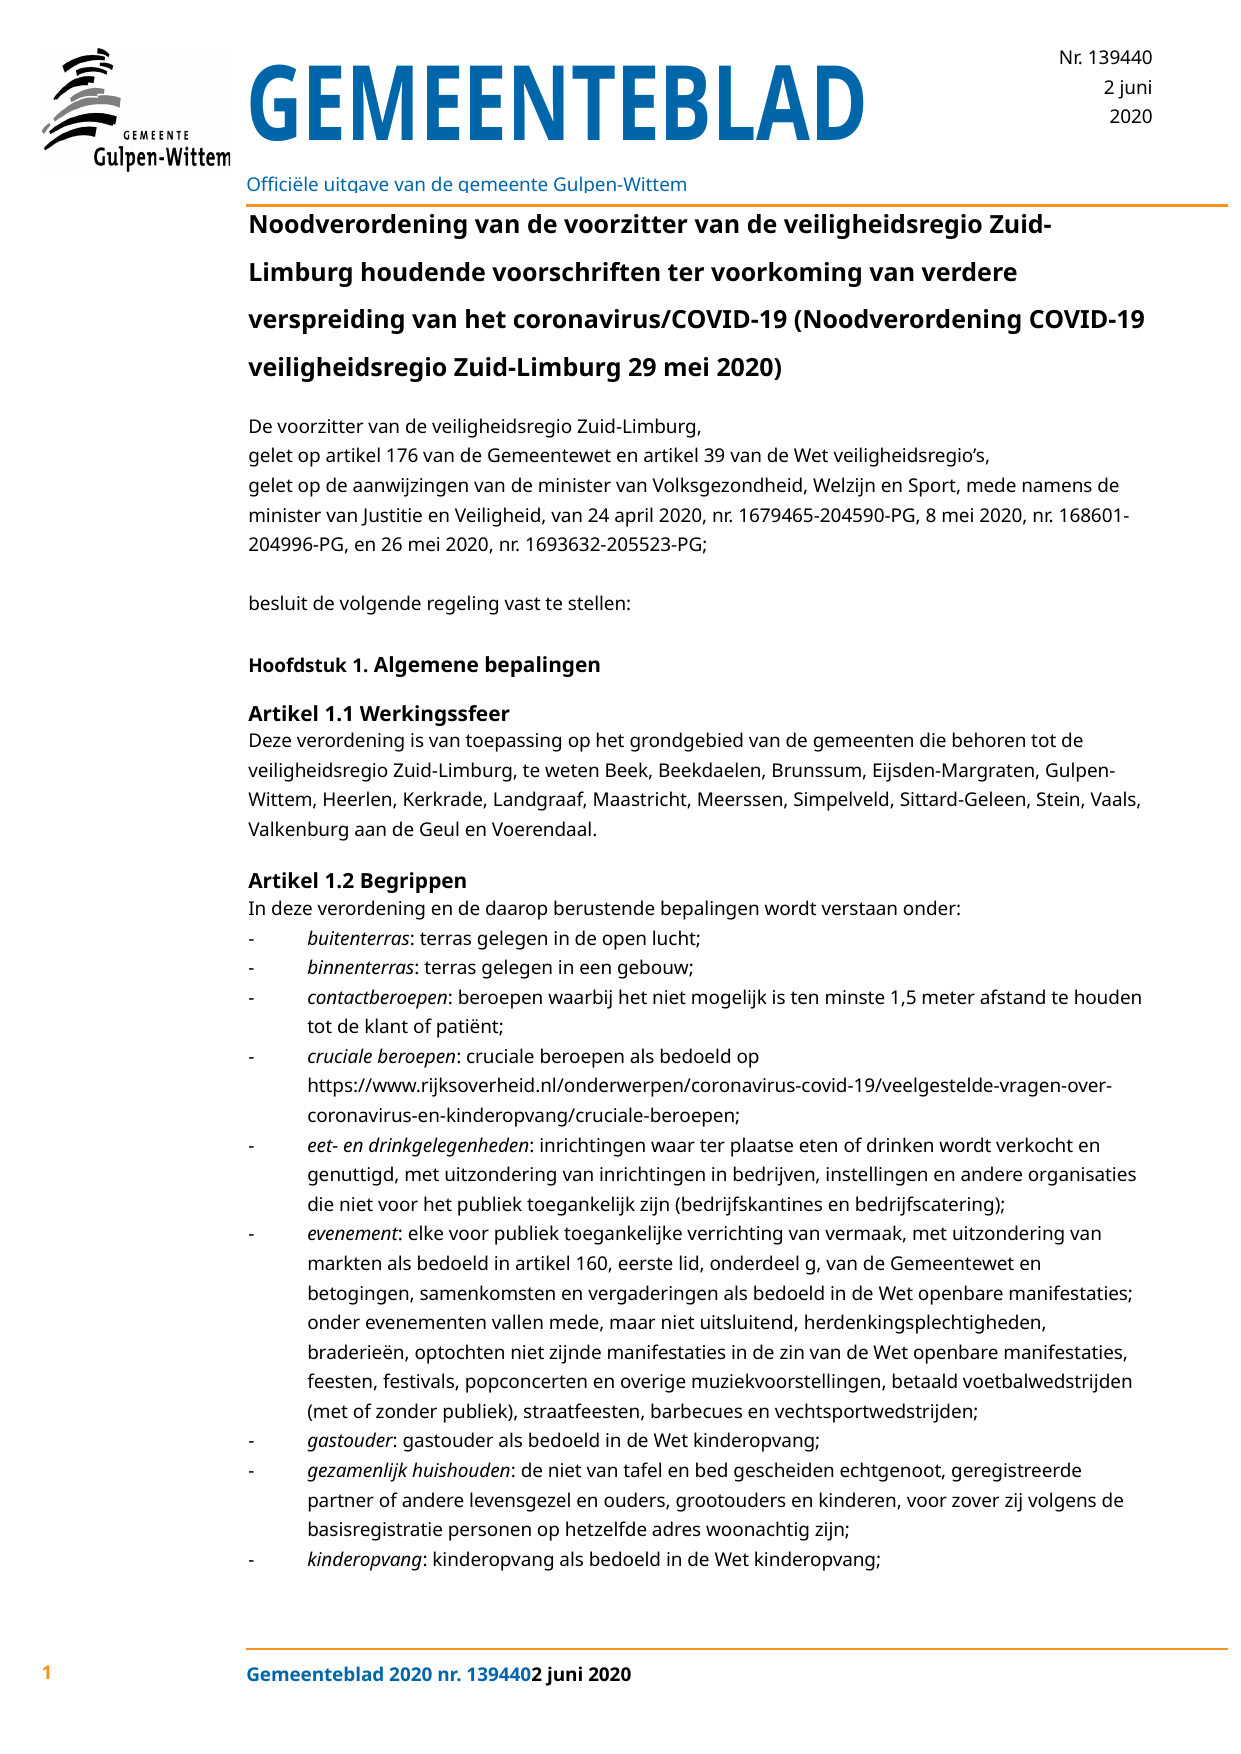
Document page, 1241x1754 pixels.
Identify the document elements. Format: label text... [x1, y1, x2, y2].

text Noodverordening van de voorzitter van de veiligheidsregio Zuid-Limburg houdende voorschriften ter voorkoming van verdere verspreiding van het coronavirus/COVID-19 (Noodverordening COVID-19 veiligheidsregio Zuid-Limburg 29 mei 2020) [248, 207, 1152, 384]
list kinderopvang: kinderopvang als bedoeld in de Wet kinderopvang; [248, 1546, 1152, 1572]
text gelet op de aanwijzingen van de minister van Volksgezondheid, Welzijn en Sport, mede namens de minister van Justitie en Veiligheid, van 24 april 2020, nr. 1679465-204590-PG, 8 mei 2020, nr. 168601-204996-PG, en 26 mei 2020, nr. 1693632-205523-PG; [248, 472, 1152, 557]
list contactberoepen: beroepen waarbij het niet mogelijk is ten minste 1,5 meter afstand te houden tot de klant of patiënt; [248, 984, 1152, 1039]
list gezamenlijk huishouden: de niet van tafel en bed gescheiden echtgenoot, geregistreerde partner of andere levensgezel en ouders, grootouders en kinderen, voor zover zij volgens de basisregistratie personen op hetzelfde adres woonachtig zijn; [248, 1457, 1152, 1542]
text Artikel 1.2 Begrippen [248, 867, 1152, 895]
picture [41, 47, 231, 172]
text De voorzitter van de veiligheidsregio Zuid-Limburg, [248, 413, 1152, 439]
list cruciale beroepen: cruciale beroepen als bedoeld op https://www.rijksoverheid.nl/onderwerpen/coronavirus-covid-19/veelgestelde-vragen-over-coronavirus-en-kinderopvang/cruciale-beroepen; [248, 1043, 1152, 1128]
text In deze verordening en de daarop berustende bepalingen wordt verstaan onder: [248, 895, 1152, 921]
list buitenterras: terras gelegen in de open lucht; [248, 925, 1152, 950]
list gastouder: gastouder als bedoeld in de Wet kinderopvang; [248, 1428, 1152, 1453]
text gelet op artikel 176 van de Gemeentewet en artikel 39 van de Wet veiligheidsregio’s, [248, 443, 1152, 468]
text Hoofdstuk 1. Algemene bepalingen [248, 650, 1152, 678]
text Artikel 1.1 Werkingssfeer [248, 699, 1152, 727]
text besluit de volgende regeling vast te stellen: [248, 591, 1152, 616]
list evenement: elke voor publiek toegankelijke verrichting van vermaak, met uitzondering van markten als bedoeld in artikel 160, eerste lid, onderdeel g, van de Gemeentewet en betogingen, samenkomsten en vergaderingen als bedoeld in de Wet openbare manifestaties; onder evenementen vallen mede, maar niet uitsluitend, herdenkingsplechtigheden, braderieën, optochten niet zijnde manifestaties in de zin van de Wet openbare manifestaties, feesten, festivals, popconcerten en overige muziekvoorstellingen, betaald voetbalwedstrijden (met of zonder publiek), straatfeesten, barbecues en vechtsportwedstrijden; [248, 1221, 1152, 1424]
text Deze verordening is van toepassing op het grondgebied van de gemeenten die behoren tot de veiligheidsregio Zuid-Limburg, te weten Beek, Beekdaelen, Brunssum, Eijsden-Margraten, Gulpen-Wittem, Heerlen, Kerkrade, Landgraaf, Maastricht, Meerssen, Simpelveld, Sittard-Geleen, Stein, Vaals, Valkenburg aan de Geul en Voerendaal. [248, 727, 1152, 842]
list binnenterras: terras gelegen in een gebouw; [248, 954, 1152, 980]
list eet- en drinkgelegenheden: inrichtingen waar ter plaatse eten of drinken wordt verkocht en genuttigd, met uitzondering van inrichtingen in bedrijven, instellingen en andere organisaties die niet voor het publiek toegankelijk zijn (bedrijfskantines en bedrijfscatering); [248, 1132, 1152, 1217]
